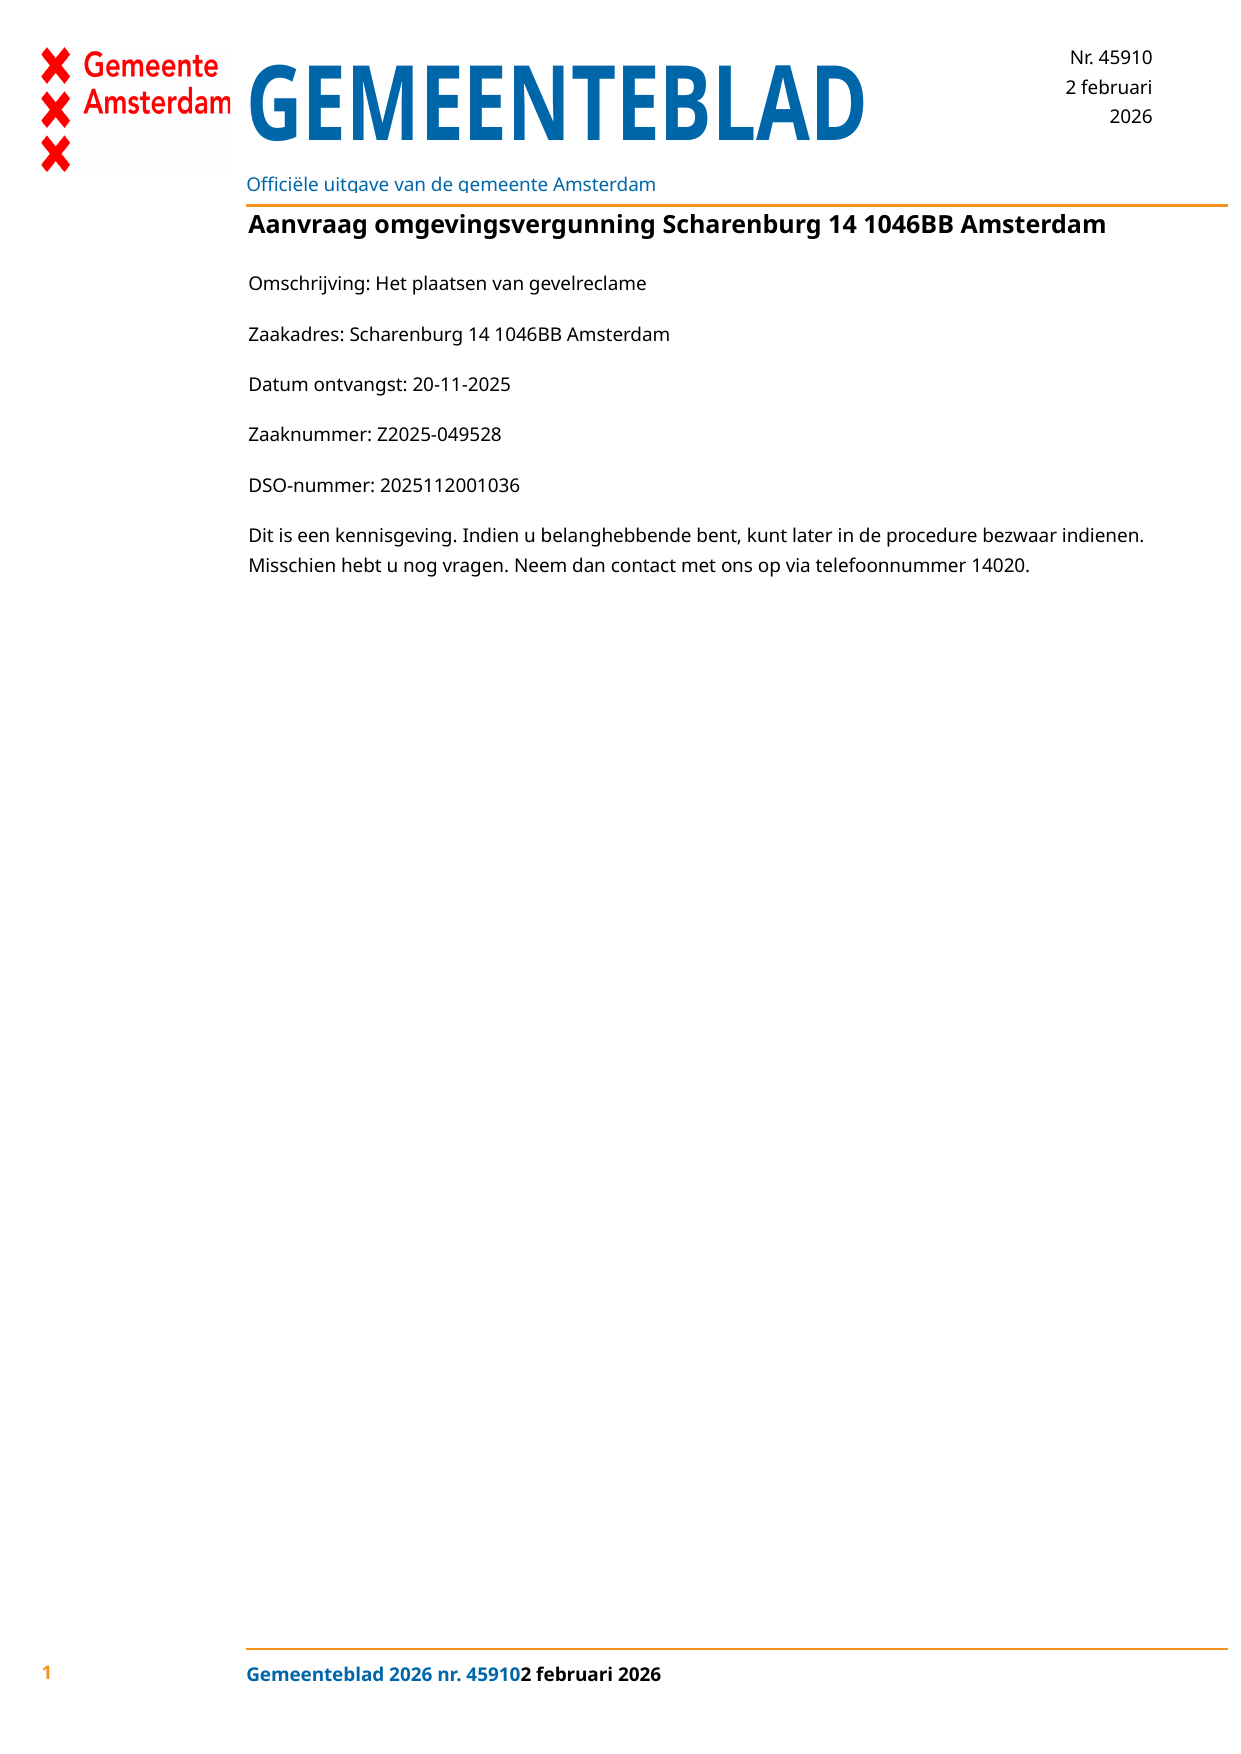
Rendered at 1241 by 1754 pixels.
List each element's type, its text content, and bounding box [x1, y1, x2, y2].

text Datum ontvangst: 20-11-2025 [248, 371, 1152, 397]
text Zaaknummer: Z2025-049528 [248, 422, 1152, 447]
picture [41, 47, 231, 172]
text Dit is een kennisgeving. Indien u belanghebbende bent, kunt later in de procedure bezwaar indienen. Misschien hebt u nog vragen. Neem dan contact met ons op via telefoonnummer 14020. [248, 522, 1152, 578]
text Aanvraag omgevingsvergunning Scharenburg 14 1046BB Amsterdam [248, 207, 1152, 241]
text DSO-nummer: 2025112001036 [248, 472, 1152, 498]
text Zaakadres: Scharenburg 14 1046BB Amsterdam [248, 321, 1152, 346]
text Omschrijving: Het plaatsen van gevelreclame [248, 270, 1152, 296]
